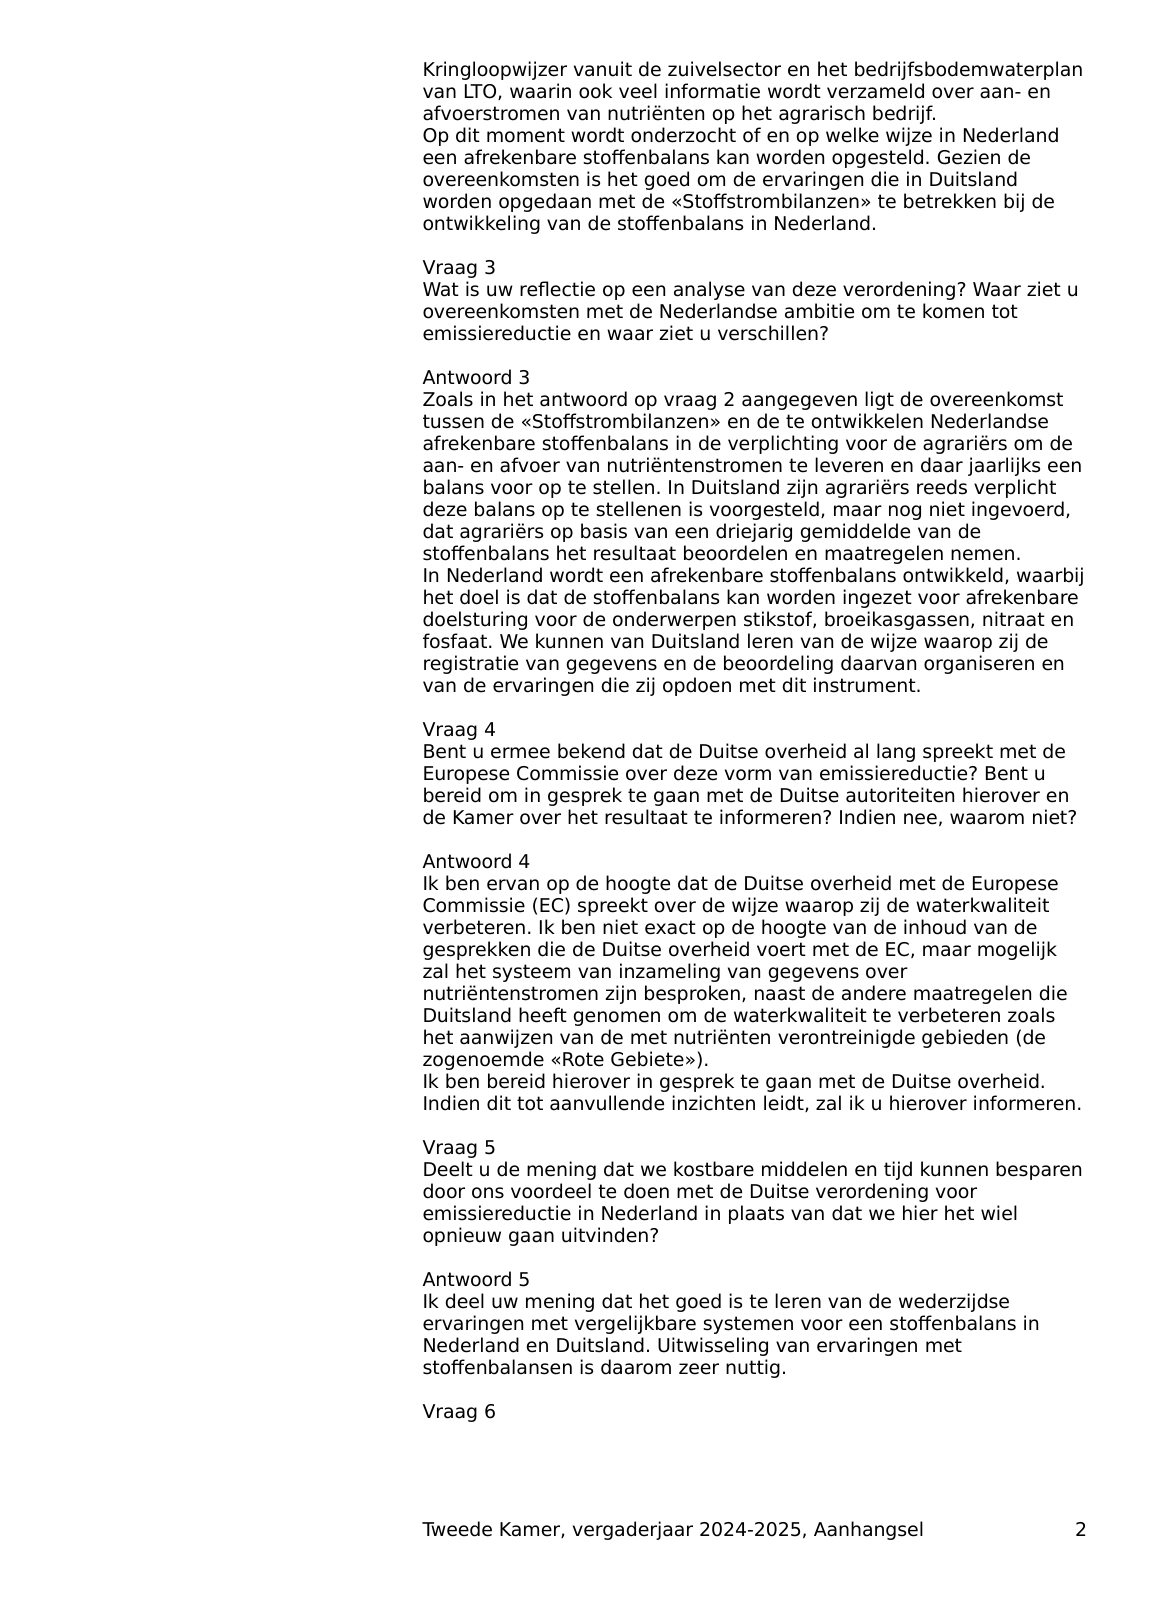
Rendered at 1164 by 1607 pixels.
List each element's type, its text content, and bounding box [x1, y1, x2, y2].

text Antwoord 3 [422, 367, 1087, 389]
text Bent u ermee bekend dat de Duitse overheid al lang spreekt met de Europese Commissie over deze vorm van emissiereductie? Bent u bereid om in gesprek te gaan met de Duitse autoriteiten hierover en de Kamer over het resultaat te informeren? Indien nee, waarom niet? [422, 741, 1087, 829]
text In Nederland wordt een afrekenbare stoffenbalans ontwikkeld, waarbij het doel is dat de stoffenbalans kan worden ingezet voor afrekenbare doelsturing voor de onderwerpen stikstof, broeikasgassen, nitraat en fosfaat. We kunnen van Duitsland leren van de wijze waarop zij de registratie van gegevens en de beoordeling daarvan organiseren en van de ervaringen die zij opdoen met dit instrument. [422, 565, 1087, 697]
text Wat is uw reflectie op een analyse van deze verordening? Waar ziet u overeenkomsten met de Nederlandse ambitie om te komen tot emissiereductie en waar ziet u verschillen? [422, 279, 1087, 345]
text Ik ben ervan op de hoogte dat de Duitse overheid met de Europese Commissie (EC) spreekt over de wijze waarop zij de waterkwaliteit verbeteren. Ik ben niet exact op de hoogte van de inhoud van de gesprekken die de Duitse overheid voert met de EC, maar mogelijk zal het systeem van inzameling van gegevens over nutriëntenstromen zijn besproken, naast de andere maatregelen die Duitsland heeft genomen om de waterkwaliteit te verbeteren zoals het aanwijzen van de met nutriënten verontreinigde gebieden (de zogenoemde «Rote Gebiete»). [422, 873, 1087, 1071]
text Kringloopwijzer vanuit de zuivelsector en het bedrijfsbodemwaterplan van LTO, waarin ook veel informatie wordt verzameld over aan- en afvoerstromen van nutriënten op het agrarisch bedrijf. [422, 59, 1087, 125]
text Vraag 4 [422, 719, 1087, 741]
text Ik ben bereid hierover in gesprek te gaan met de Duitse overheid. Indien dit tot aanvullende inzichten leidt, zal ik u hierover informeren. [422, 1071, 1087, 1115]
text Vraag 5 [422, 1137, 1087, 1159]
text Ik deel uw mening dat het goed is te leren van de wederzijdse ervaringen met vergelijkbare systemen voor een stoffenbalans in Nederland en Duitsland. Uitwisseling van ervaringen met stoffenbalansen is daarom zeer nuttig. [422, 1291, 1087, 1379]
text Vraag 6 [422, 1401, 1087, 1423]
text Vraag 3 [422, 257, 1087, 279]
text Op dit moment wordt onderzocht of en op welke wijze in Nederland een afrekenbare stoffenbalans kan worden opgesteld. Gezien de overeenkomsten is het goed om de ervaringen die in Duitsland worden opgedaan met de «Stoffstrombilanzen» te betrekken bij de ontwikkeling van de stoffenbalans in Nederland. [422, 125, 1087, 235]
text Antwoord 5 [422, 1269, 1087, 1291]
text Deelt u de mening dat we kostbare middelen en tijd kunnen besparen door ons voordeel te doen met de Duitse verordening voor emissiereductie in Nederland in plaats van dat we hier het wiel opnieuw gaan uitvinden? [422, 1159, 1087, 1247]
text Zoals in het antwoord op vraag 2 aangegeven ligt de overeenkomst tussen de «Stoffstrombilanzen» en de te ontwikkelen Nederlandse afrekenbare stoffenbalans in de verplichting voor de agrariërs om de aan- en afvoer van nutriëntenstromen te leveren en daar jaarlijks een balans voor op te stellen. In Duitsland zijn agrariërs reeds verplicht deze balans op te stellenen is voorgesteld, maar nog niet ingevoerd, dat agrariërs op basis van een driejarig gemiddelde van de stoffenbalans het resultaat beoordelen en maatregelen nemen. [422, 389, 1087, 565]
text Antwoord 4 [422, 851, 1087, 873]
